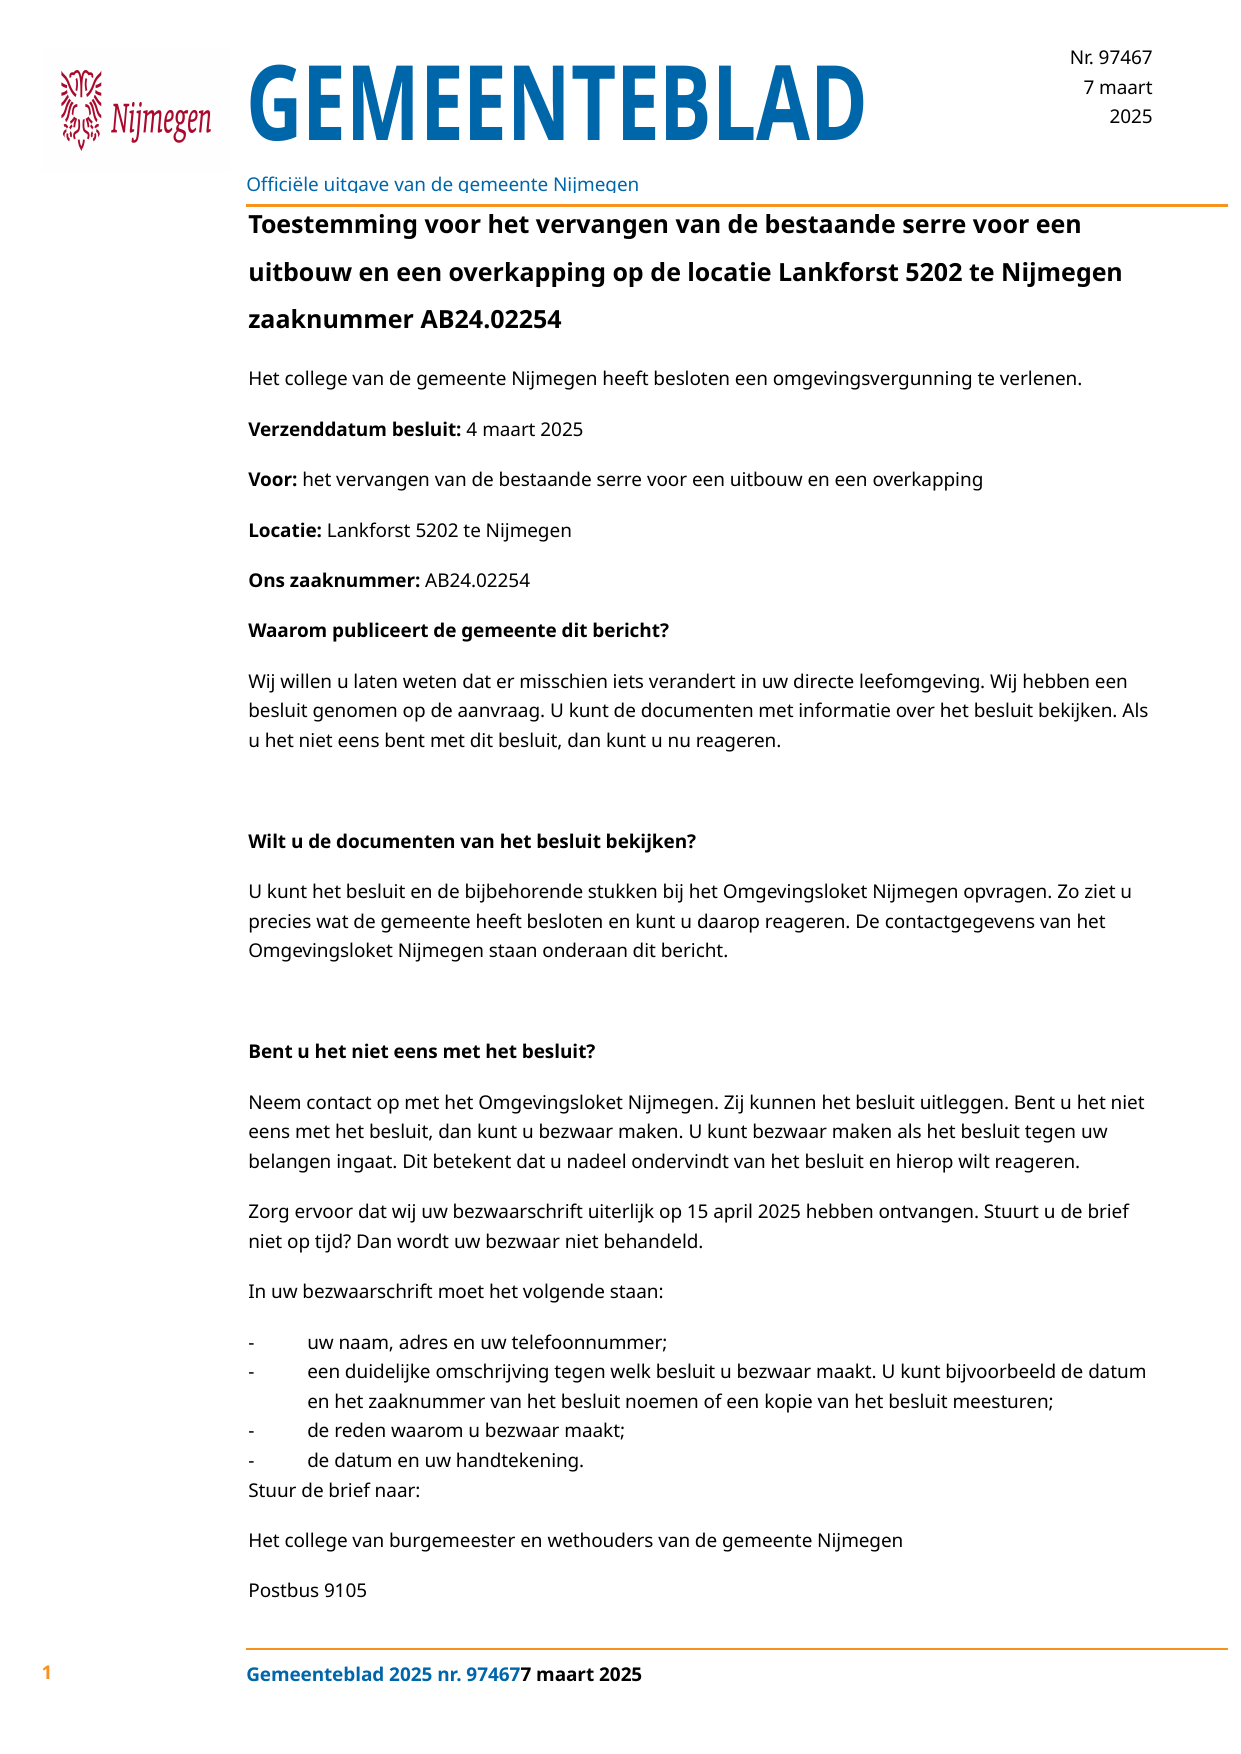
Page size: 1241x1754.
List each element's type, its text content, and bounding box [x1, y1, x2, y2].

text Neem contact op met het Omgevingsloket Nijmegen. Zij kunnen het besluit uitleggen. Bent u het niet eens met het besluit, dan kunt u bezwaar maken. U kunt bezwaar maken als het besluit tegen uw belangen ingaat. Dit betekent dat u nadeel ondervindt van het besluit en hierop wilt reageren. [248, 1089, 1152, 1174]
text Postbus 9105 [248, 1578, 1152, 1603]
text Locatie: Lankforst 5202 te Nijmegen [248, 517, 1152, 542]
list een duidelijke omschrijving tegen welk besluit u bezwaar maakt. U kunt bijvoorbeeld de datum en het zaaknummer van het besluit noemen of een kopie van het besluit meesturen; [248, 1358, 1152, 1414]
text Ons zaaknummer: AB24.02254 [248, 567, 1152, 593]
text Het college van de gemeente Nijmegen heeft besloten een omgevingsvergunning te verlenen. [248, 366, 1152, 391]
text Bent u het niet eens met het besluit? [248, 1038, 1152, 1064]
text In uw bezwaarschrift moet het volgende staan: [248, 1278, 1152, 1304]
text Het college van burgemeester en wethouders van de gemeente Nijmegen [248, 1527, 1152, 1553]
list de datum en uw handtekening. [248, 1447, 1152, 1473]
text Wij willen u laten weten dat er misschien iets verandert in uw directe leefomgeving. Wij hebben een besluit genomen op de aanvraag. U kunt de documenten met informatie over het besluit bekijken. Als u het niet eens bent met dit besluit, dan kunt u nu reageren. [248, 668, 1152, 753]
text Verzenddatum besluit: 4 maart 2025 [248, 416, 1152, 442]
list uw naam, adres en uw telefoonnummer; [248, 1329, 1152, 1354]
text Zorg ervoor dat wij uw bezwaarschrift uiterlijk op 15 april 2025 hebben ontvangen. Stuurt u de brief niet op tijd? Dan wordt uw bezwaar niet behandeld. [248, 1198, 1152, 1254]
text Stuur de brief naar: [248, 1477, 1152, 1502]
text Waarom publiceert de gemeente dit bericht? [248, 618, 1152, 643]
text Wilt u de documenten van het besluit bekijken? [248, 828, 1152, 854]
text Voor: het vervangen van de bestaande serre voor een uitbouw en een overkapping [248, 466, 1152, 492]
picture [41, 47, 231, 172]
text U kunt het besluit en de bijbehorende stukken bij het Omgevingsloket Nijmegen opvragen. Zo ziet u precies wat de gemeente heeft besloten en kunt u daarop reageren. De contactgegevens van het Omgevingsloket Nijmegen staan onderaan dit bericht. [248, 878, 1152, 963]
list de reden waarom u bezwaar maakt; [248, 1418, 1152, 1443]
text Toestemming voor het vervangen van de bestaande serre voor een uitbouw en een overkapping op de locatie Lankforst 5202 te Nijmegen zaaknummer AB24.02254 [248, 207, 1152, 336]
